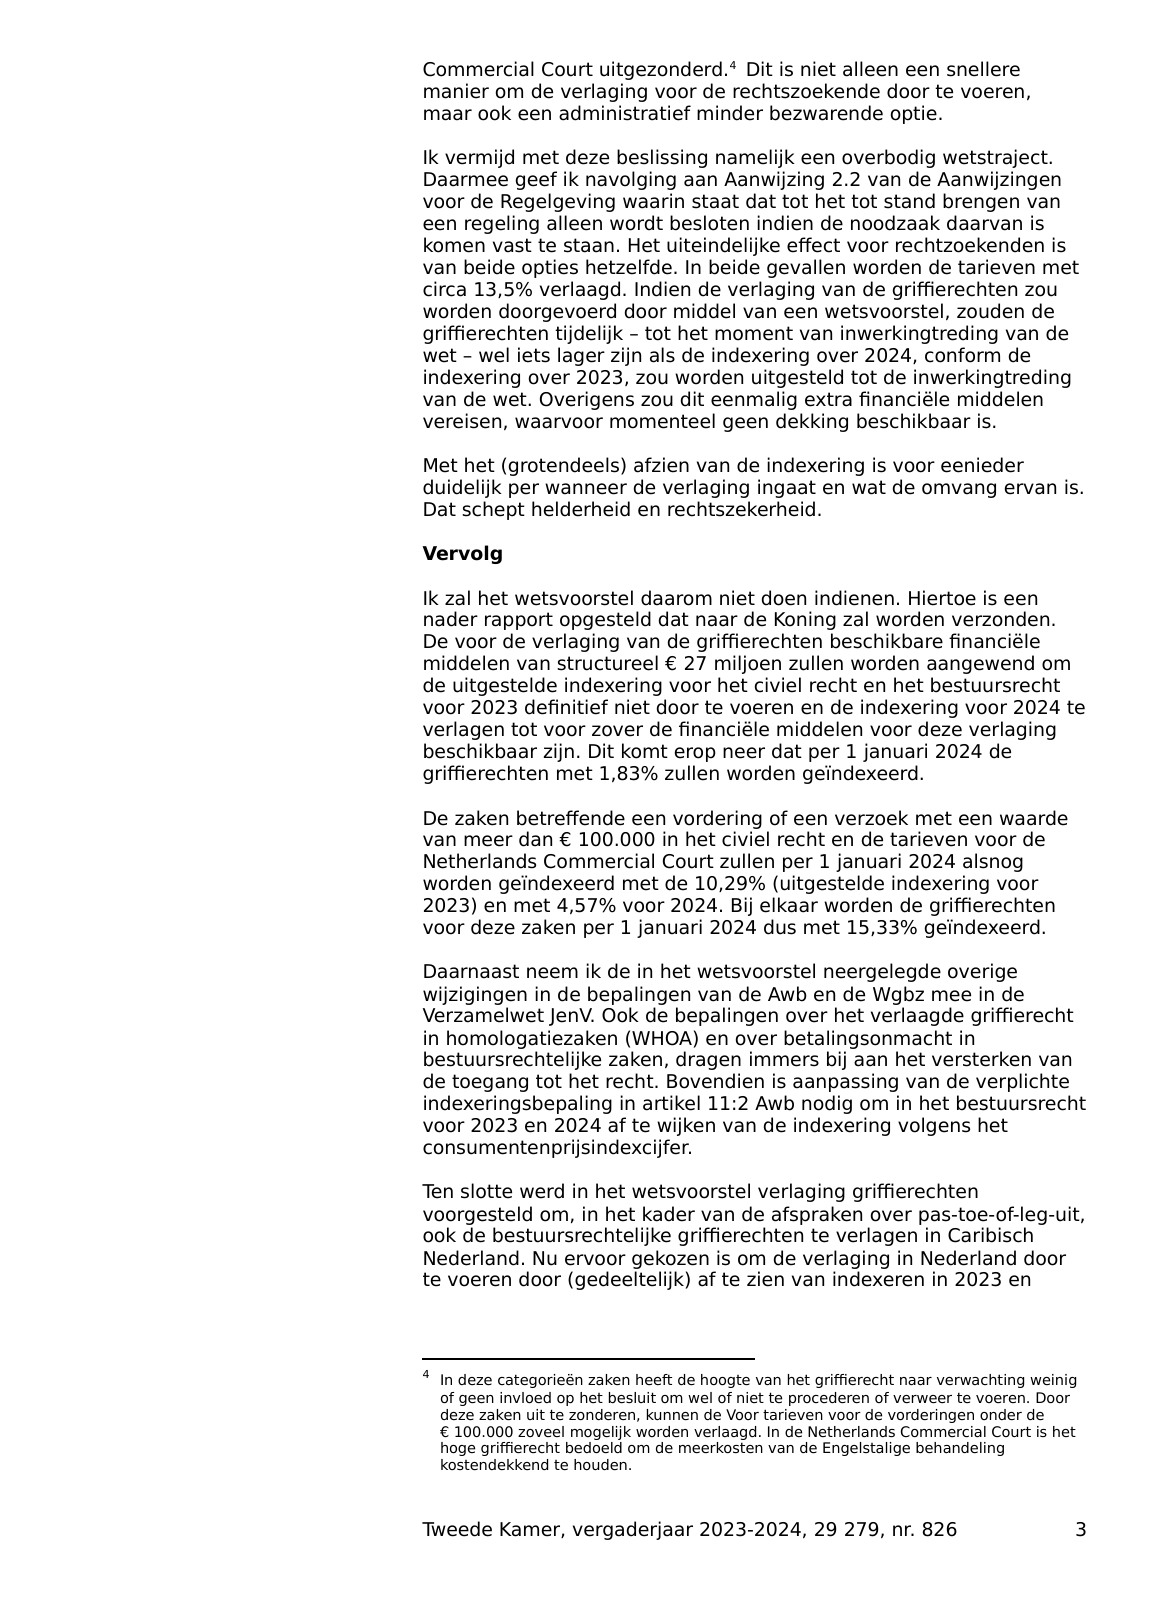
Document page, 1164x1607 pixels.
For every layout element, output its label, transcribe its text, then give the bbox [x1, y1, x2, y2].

text In deze categorieën zaken heeft de hoogte van het griffierecht naar verwachting weinig of geen invloed op het besluit om wel of niet te procederen of verweer te voeren. Door deze zaken uit te zonderen, kunnen de Voor tarieven voor de vorderingen onder de € 100.000 zoveel mogelijk worden verlaagd. In de Netherlands Commercial Court is het hoge griffierecht bedoeld om de meerkosten van de Engelstalige behandeling kostendekkend te houden. [422, 1368, 1087, 1474]
text Ik vermijd met deze beslissing namelijk een overbodig wetstraject. Daarmee geef ik navolging aan Aanwijzing 2.2 van de Aanwijzingen voor de Regelgeving waarin staat dat tot het tot stand brengen van een regeling alleen wordt besloten indien de noodzaak daarvan is komen vast te staan. Het uiteindelijke effect voor rechtzoekenden is van beide opties hetzelfde. In beide gevallen worden de tarieven met circa 13,5% verlaagd. Indien de verlaging van de griffierechten zou worden doorgevoerd door middel van een wetsvoorstel, zouden de griffierechten tijdelijk – tot het moment van inwerkingtreding van de wet – wel iets lager zijn als de indexering over 2024, conform de indexering over 2023, zou worden uitgesteld tot de inwerkingtreding van de wet. Overigens zou dit eenmalig extra financiële middelen vereisen, waarvoor momenteel geen dekking beschikbaar is. [422, 147, 1087, 433]
text De zaken betreffende een vordering of een verzoek met een waarde van meer dan € 100.000 in het civiel recht en de tarieven voor de Netherlands Commercial Court zullen per 1 januari 2024 alsnog worden geïndexeerd met de 10,29% (uitgestelde indexering voor 2023) en met 4,57% voor 2024. Bij elkaar worden de griffierechten voor deze zaken per 1 januari 2024 dus met 15,33% geïndexeerd. [422, 807, 1087, 939]
subtitle Vervolg [422, 543, 1087, 565]
text Met het (grotendeels) afzien van de indexering is voor eenieder duidelijk per wanneer de verlaging ingaat en wat de omvang ervan is. Dat schept helderheid en rechtszekerheid. [422, 455, 1087, 521]
text Ik zal het wetsvoorstel daarom niet doen indienen. Hiertoe is een nader rapport opgesteld dat naar de Koning zal worden verzonden. De voor de verlaging van de griffierechten beschikbare financiële middelen van structureel € 27 miljoen zullen worden aangewend om de uitgestelde indexering voor het civiel recht en het bestuursrecht voor 2023 definitief niet door te voeren en de indexering voor 2024 te verlagen tot voor zover de financiële middelen voor deze verlaging beschikbaar zijn. Dit komt erop neer dat per 1 januari 2024 de griffierechten met 1,83% zullen worden geïndexeerd. [422, 587, 1087, 785]
text Daarnaast neem ik de in het wetsvoorstel neergelegde overige wijzigingen in de bepalingen van de Awb en de Wgbz mee in de Verzamelwet JenV. Ook de bepalingen over het verlaagde griffierecht in homologatiezaken (WHOA) en over betalingsonmacht in bestuursrechtelijke zaken, dragen immers bij aan het versterken van de toegang tot het recht. Bovendien is aanpassing van de verplichte indexeringsbepaling in artikel 11:2 Awb nodig om in het bestuursrecht voor 2023 en 2024 af te wijken van de indexering volgens het consumentenprijsindexcijfer. [422, 961, 1087, 1159]
text Commercial Court uitgezonderd. Dit is niet alleen een snellere manier om de verlaging voor de rechtszoekende door te voeren, maar ook een administratief minder bezwarende optie. [422, 59, 1087, 125]
text Ten slotte werd in het wetsvoorstel verlaging griffierechten voorgesteld om, in het kader van de afspraken over pas-toe-of-leg-uit, ook de bestuursrechtelijke griffierechten te verlagen in Caribisch Nederland. Nu ervoor gekozen is om de verlaging in Nederland door te voeren door (gedeeltelijk) af te zien van indexeren in 2023 en [422, 1181, 1087, 1291]
